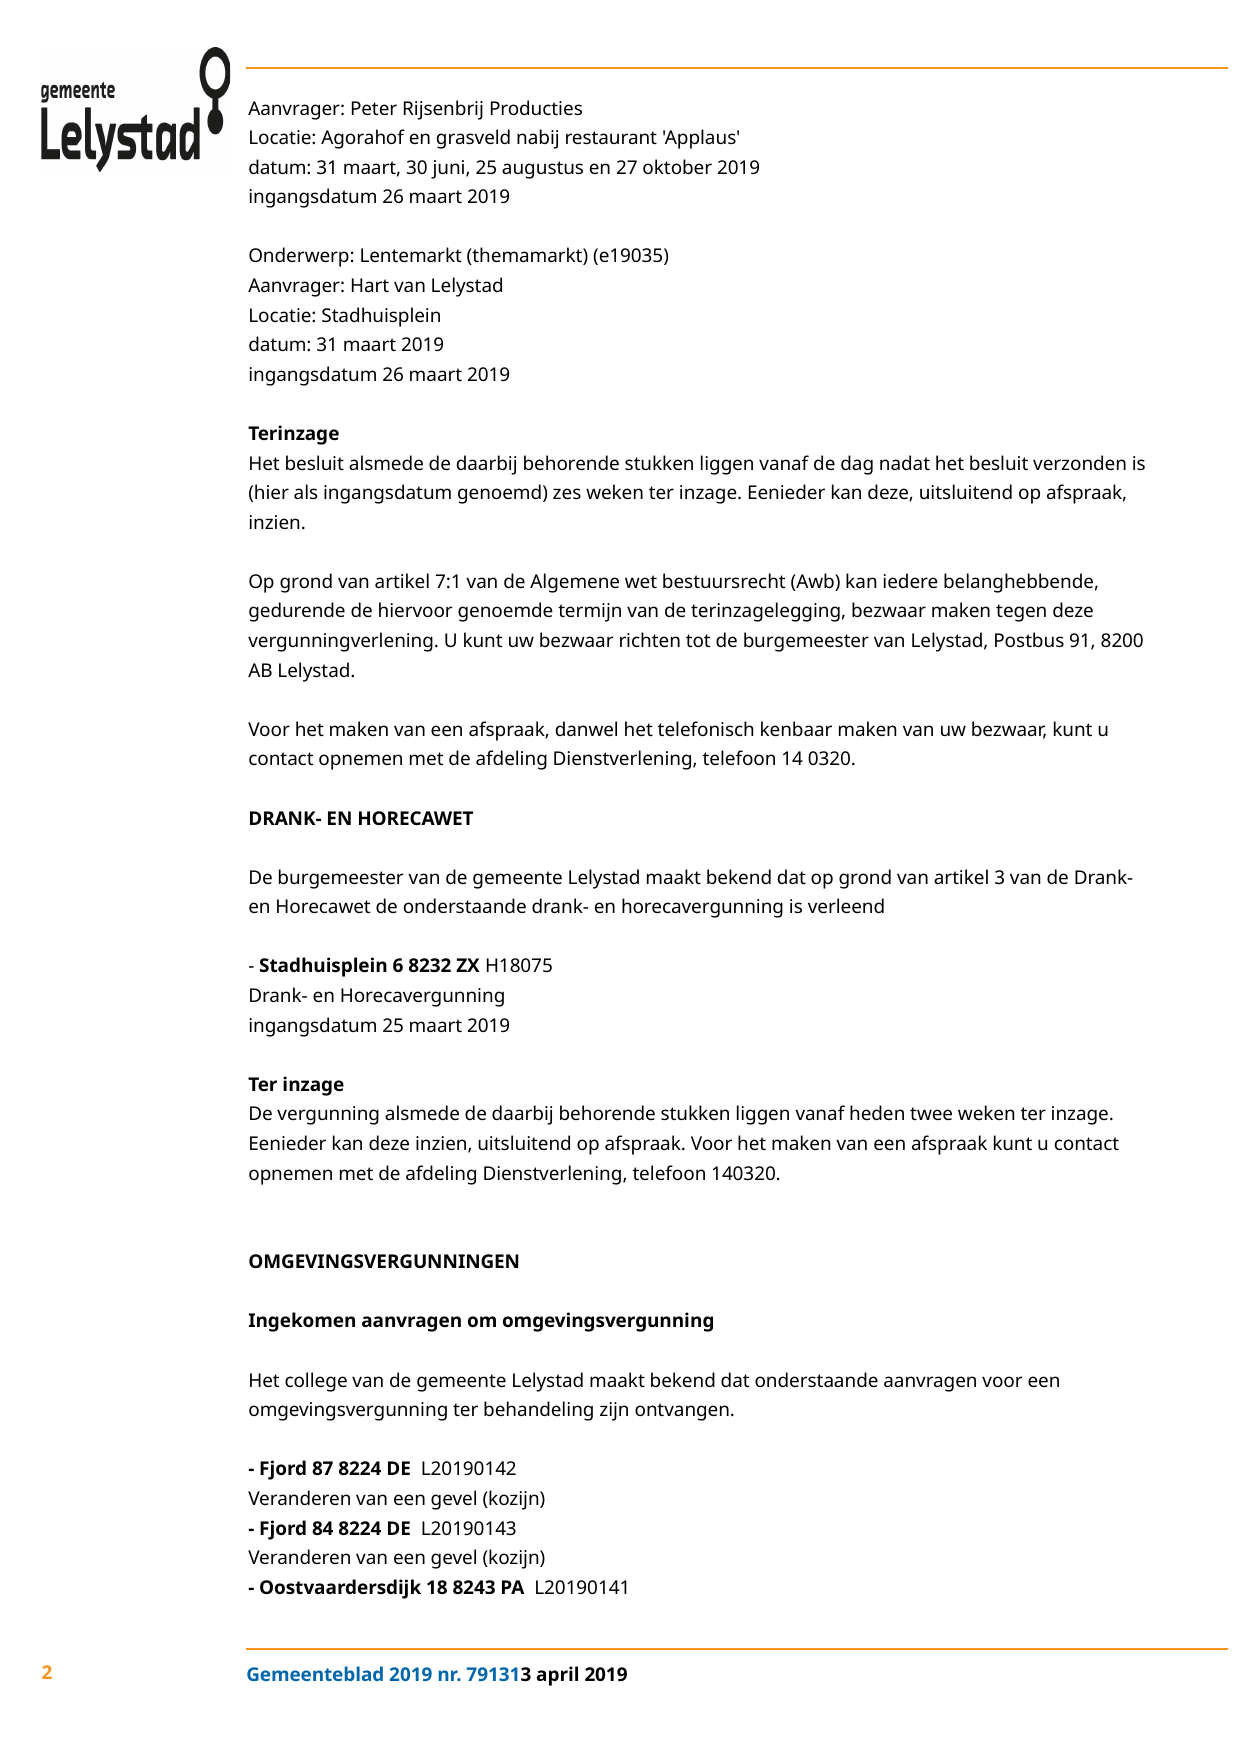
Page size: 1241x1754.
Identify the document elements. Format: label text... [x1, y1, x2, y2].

text Het besluit alsmede de daarbij behorende stukken liggen vanaf de dag nadat het besluit verzonden is (hier als ingangsdatum genoemd) zes weken ter inzage. Eenieder kan deze, uitsluitend op afspraak, inzien. [248, 450, 1152, 535]
text Ingekomen aanvragen om omgevingsvergunning [248, 1308, 1152, 1333]
text datum: 31 maart, 30 juni, 25 augustus en 27 oktober 2019 [248, 154, 1152, 180]
text Terinzage [248, 420, 1152, 446]
text - Fjord 84 8224 DE L20190143 [248, 1515, 1152, 1541]
text ingangsdatum 25 maart 2019 [248, 1012, 1152, 1038]
text Onderwerp: Lentemarkt (themamarkt) (e19035) [248, 243, 1152, 268]
text Voor het maken van een afspraak, danwel het telefonisch kenbaar maken van uw bezwaar, kunt u contact opnemen met de afdeling Dienstverlening, telefoon 14 0320. [248, 716, 1152, 771]
text Veranderen van een gevel (kozijn) [248, 1544, 1152, 1570]
text Ter inzage [248, 1071, 1152, 1097]
text ingangsdatum 26 maart 2019 [248, 361, 1152, 387]
text Locatie: Stadhuisplein [248, 302, 1152, 328]
text Locatie: Agorahof en grasveld nabij restaurant 'Applaus' [248, 124, 1152, 150]
text Veranderen van een gevel (kozijn) [248, 1485, 1152, 1511]
text Op grond van artikel 7:1 van de Algemene wet bestuursrecht (Awb) kan iedere belanghebbende, gedurende de hiervoor genoemde termijn van de terinzagelegging, bezwaar maken tegen deze vergunningverlening. U kunt uw bezwaar richten tot de burgemeester van Lelystad, Postbus 91, 8200 AB Lelystad. [248, 568, 1152, 683]
text De vergunning alsmede de daarbij behorende stukken liggen vanaf heden twee weken ter inzage. Eenieder kan deze inzien, uitsluitend op afspraak. Voor het maken van een afspraak kunt u contact opnemen met de afdeling Dienstverlening, telefoon 140320. [248, 1101, 1152, 1186]
text datum: 31 maart 2019 [248, 331, 1152, 357]
text Aanvrager: Peter Rijsenbrij Producties [248, 95, 1152, 121]
text De burgemeester van de gemeente Lelystad maakt bekend dat op grond van artikel 3 van de Drank- en Horecawet de onderstaande drank- en horecavergunning is verleend [248, 864, 1152, 919]
text Aanvrager: Hart van Lelystad [248, 272, 1152, 298]
text ingangsdatum 26 maart 2019 [248, 183, 1152, 209]
text Het college van de gemeente Lelystad maakt bekend dat onderstaande aanvragen voor een omgevingsvergunning ter behandeling zijn ontvangen. [248, 1367, 1152, 1422]
text - Fjord 87 8224 DE L20190142 [248, 1456, 1152, 1481]
picture [41, 47, 231, 172]
text DRANK- EN HORECAWET [248, 805, 1152, 831]
text - Oostvaardersdijk 18 8243 PA L20190141 [248, 1574, 1152, 1600]
text Drank- en Horecavergunning [248, 982, 1152, 1008]
text OMGEVINGSVERGUNNINGEN [248, 1248, 1152, 1274]
text - Stadhuisplein 6 8232 ZX H18075 [248, 953, 1152, 978]
